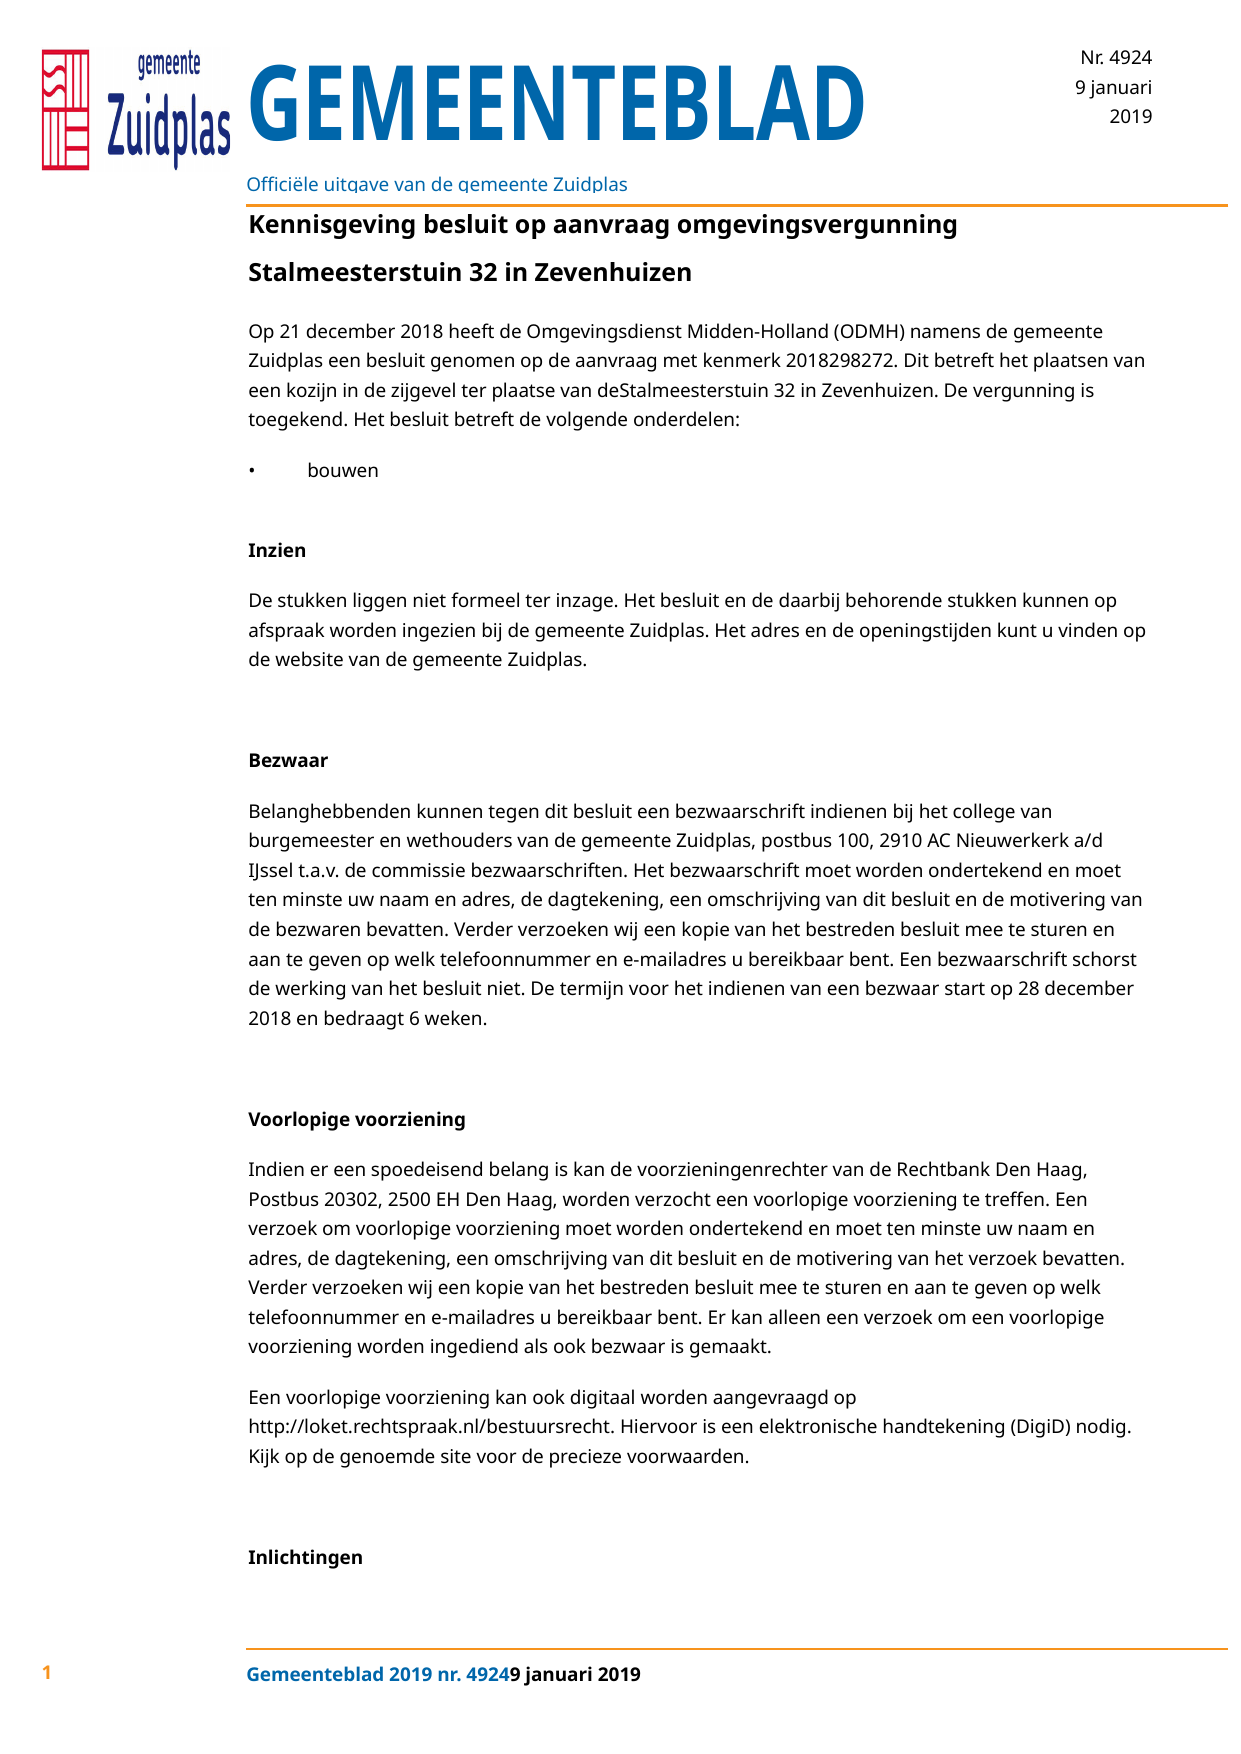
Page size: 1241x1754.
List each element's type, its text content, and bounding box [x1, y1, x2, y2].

text Op 21 december 2018 heeft de Omgevingsdienst Midden-Holland (ODMH) namens de gemeente Zuidplas een besluit genomen op de aanvraag met kenmerk 2018298272. Dit betreft het plaatsen van een kozijn in de zijgevel ter plaatse van deStalmeesterstuin 32 in Zevenhuizen. De vergunning is toegekend. Het besluit betreft de volgende onderdelen: [248, 318, 1152, 432]
text Voorlopige voorziening [248, 1106, 1152, 1132]
text Kennisgeving besluit op aanvraag omgevingsvergunning Stalmeesterstuin 32 in Zevenhuizen [248, 207, 1152, 288]
picture [41, 47, 231, 172]
text Inzien [248, 537, 1152, 563]
text Een voorlopige voorziening kan ook digitaal worden aangevraagd op http://loket.rechtspraak.nl/bestuursrecht. Hiervoor is een elektronische handtekening (DigiD) nodig. Kijk op de genoemde site voor de precieze voorwaarden. [248, 1384, 1152, 1469]
text Bezwaar [248, 747, 1152, 773]
text Belanghebbenden kunnen tegen dit besluit een bezwaarschrift indienen bij het college van burgemeester en wethouders van de gemeente Zuidplas, postbus 100, 2910 AC Nieuwerkerk a/d IJssel t.a.v. de commissie bezwaarschriften. Het bezwaarschrift moet worden ondertekend en moet ten minste uw naam en adres, de dagtekening, een omschrijving van dit besluit en de motivering van de bezwaren bevatten. Verder verzoeken wij een kopie van het bestreden besluit mee te sturen en aan te geven op welk telefoonnummer en e-mailadres u bereikbaar bent. Een bezwaarschrift schorst de werking van het besluit niet. De termijn voor het indienen van een bezwaar start op 28 december 2018 en bedraagt 6 weken. [248, 798, 1152, 1031]
text De stukken liggen niet formeel ter inzage. Het besluit en de daarbij behorende stukken kunnen op afspraak worden ingezien bij de gemeente Zuidplas. Het adres en de openingstijden kunt u vinden op de website van de gemeente Zuidplas. [248, 587, 1152, 672]
text Inlichtingen [248, 1544, 1152, 1570]
list bouwen [248, 457, 1152, 483]
text Indien er een spoedeisend belang is kan de voorzieningenrechter van de Rechtbank Den Haag, Postbus 20302, 2500 EH Den Haag, worden verzocht een voorlopige voorziening te treffen. Een verzoek om voorlopige voorziening moet worden ondertekend en moet ten minste uw naam en adres, de dagtekening, een omschrijving van dit besluit en de motivering van het verzoek bevatten. Verder verzoeken wij een kopie van het bestreden besluit mee te sturen en aan te geven op welk telefoonnummer en e-mailadres u bereikbaar bent. Er kan alleen een verzoek om een voorlopige voorziening worden ingediend als ook bezwaar is gemaakt. [248, 1156, 1152, 1359]
